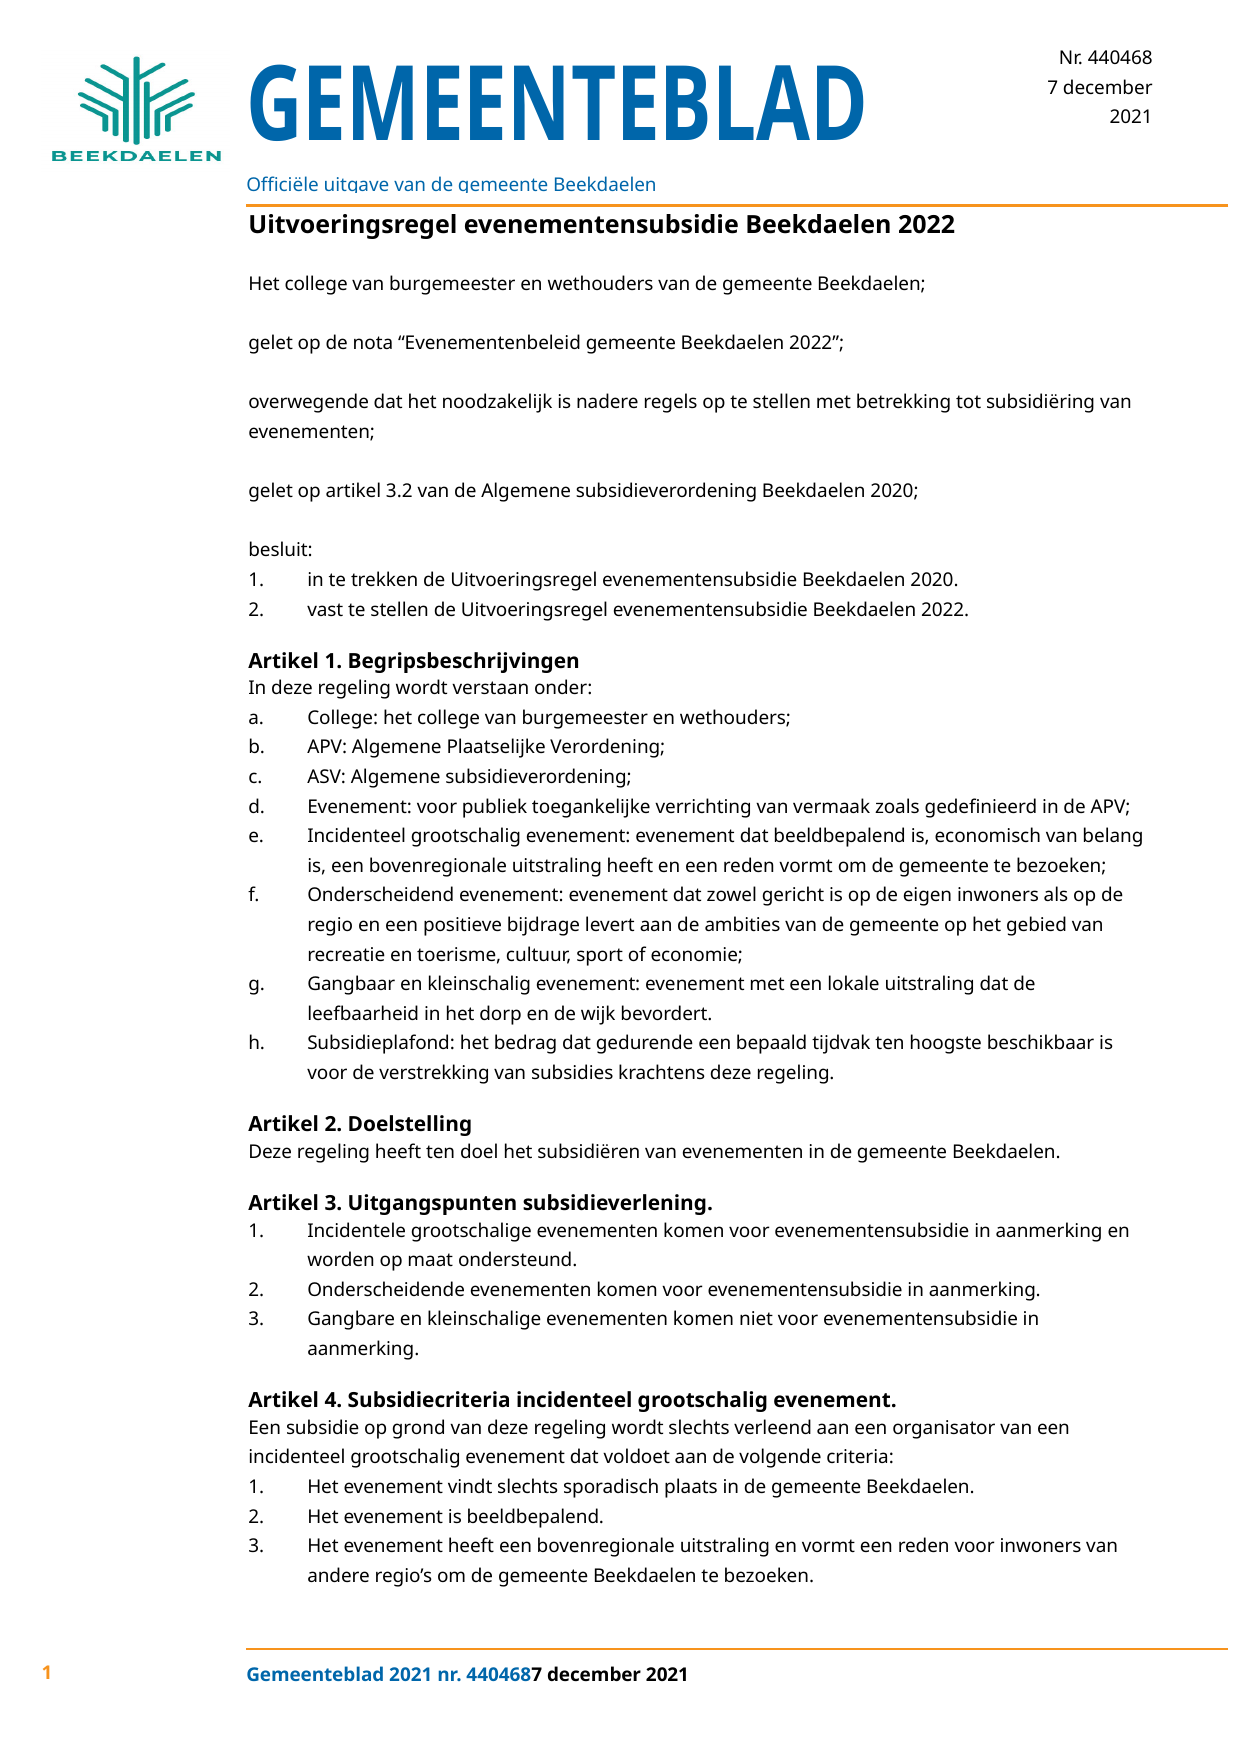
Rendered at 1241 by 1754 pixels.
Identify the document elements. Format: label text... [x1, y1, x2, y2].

text besluit: [248, 537, 1152, 562]
list APV: Algemene Plaatselijke Verordening; [248, 734, 1152, 759]
list College: het college van burgemeester en wethouders; [248, 704, 1152, 730]
list Het evenement is beeldbepalend. [248, 1503, 1152, 1528]
text Artikel 3. Uitgangspunten subsidieverlening. [248, 1188, 1152, 1217]
list Onderscheidend evenement: evenement dat zowel gericht is op de eigen inwoners als op de regio en een positieve bijdrage levert aan de ambities van de gemeente op het gebied van recreatie en toerisme, cultuur, sport of economie; [248, 882, 1152, 967]
text In deze regeling wordt verstaan onder: [248, 674, 1152, 700]
text overwegende dat het noodzakelijk is nadere regels op te stellen met betrekking tot subsidiëring van evenementen; [248, 389, 1152, 444]
text Deze regeling heeft ten doel het subsidiëren van evenementen in de gemeente Beekdaelen. [248, 1138, 1152, 1164]
text gelet op de nota “Evenementenbeleid gemeente Beekdaelen 2022”; [248, 329, 1152, 355]
text Artikel 1. Begripsbeschrijvingen [248, 646, 1152, 674]
list in te trekken de Uitvoeringsregel evenementensubsidie Beekdaelen 2020. [248, 566, 1152, 592]
text Uitvoeringsregel evenementensubsidie Beekdaelen 2022 [248, 207, 1152, 241]
list Het evenement heeft een bovenregionale uitstraling en vormt een reden voor inwoners van andere regio’s om de gemeente Beekdaelen te bezoeken. [248, 1532, 1152, 1588]
list ASV: Algemene subsidieverordening; [248, 763, 1152, 789]
list Gangbaar en kleinschalig evenement: evenement met een lokale uitstraling dat de leefbaarheid in het dorp en de wijk bevordert. [248, 970, 1152, 1026]
text Een subsidie op grond van deze regeling wordt slechts verleend aan een organisator van een incidenteel grootschalig evenement dat voldoet aan de volgende criteria: [248, 1414, 1152, 1469]
picture [41, 47, 231, 172]
list Incidenteel grootschalig evenement: evenement dat beeldbepalend is, economisch van belang is, een bovenregionale uitstraling heeft en een reden vormt om de gemeente te bezoeken; [248, 822, 1152, 878]
list vast te stellen de Uitvoeringsregel evenementensubsidie Beekdaelen 2022. [248, 596, 1152, 621]
text Artikel 4. Subsidiecriteria incidenteel grootschalig evenement. [248, 1386, 1152, 1414]
text Het college van burgemeester en wethouders van de gemeente Beekdaelen; [248, 270, 1152, 296]
text gelet op artikel 3.2 van de Algemene subsidieverordening Beekdaelen 2020; [248, 477, 1152, 503]
list Evenement: voor publiek toegankelijke verrichting van vermaak zoals gedefinieerd in de APV; [248, 793, 1152, 819]
list Gangbare en kleinschalige evenementen komen niet voor evenementensubsidie in aanmerking. [248, 1306, 1152, 1361]
list Het evenement vindt slechts sporadisch plaats in de gemeente Beekdaelen. [248, 1473, 1152, 1499]
text Artikel 2. Doelstelling [248, 1109, 1152, 1138]
list Onderscheidende evenementen komen voor evenementensubsidie in aanmerking. [248, 1276, 1152, 1302]
list Subsidieplafond: het bedrag dat gedurende een bepaald tijdvak ten hoogste beschikbaar is voor de verstrekking van subsidies krachtens deze regeling. [248, 1029, 1152, 1085]
list Incidentele grootschalige evenementen komen voor evenementensubsidie in aanmerking en worden op maat ondersteund. [248, 1217, 1152, 1272]
